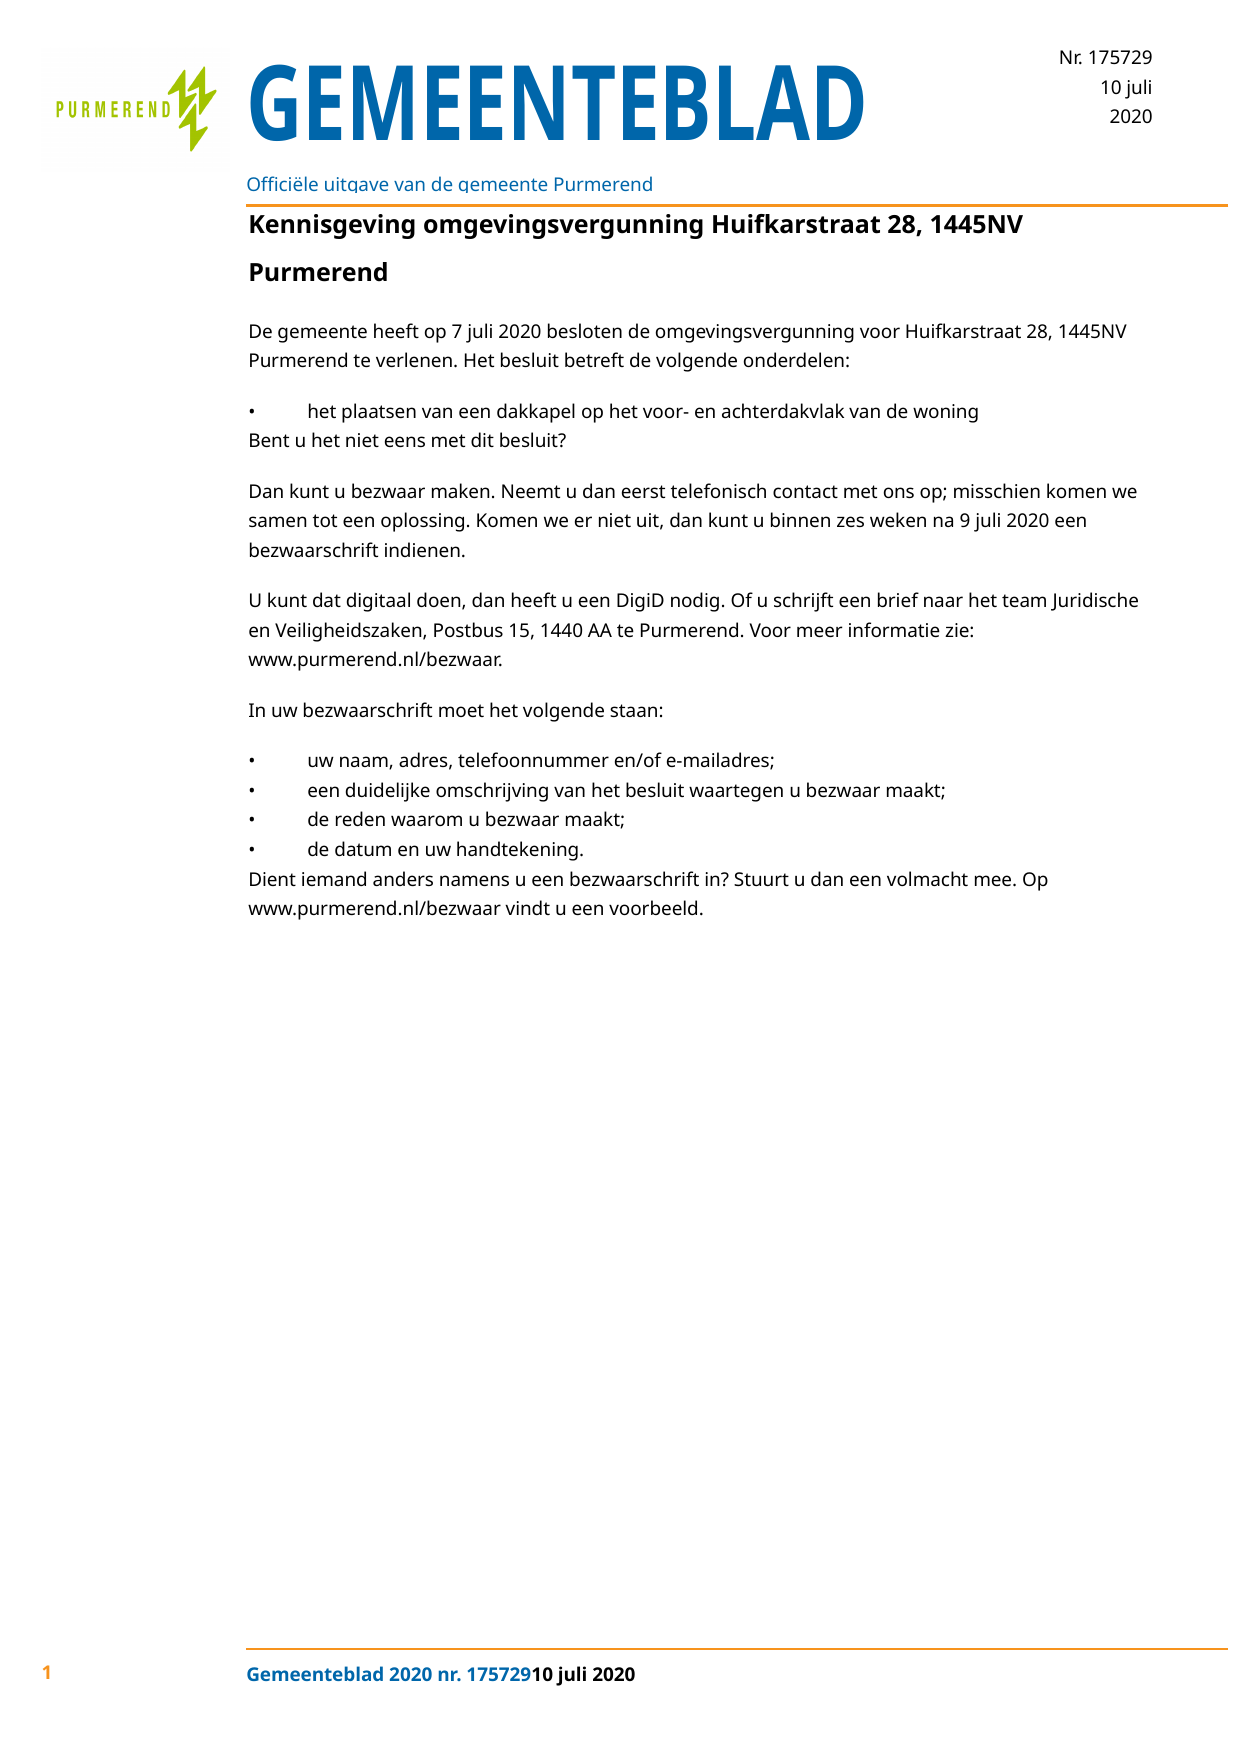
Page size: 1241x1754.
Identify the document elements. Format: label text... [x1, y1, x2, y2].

text Dan kunt u bezwaar maken. Neemt u dan eerst telefonisch contact met ons op; misschien komen we samen tot een oplossing. Komen we er niet uit, dan kunt u binnen zes weken na 9 juli 2020 een bezwaarschrift indienen. [248, 478, 1152, 563]
text Bent u het niet eens met dit besluit? [248, 427, 1152, 453]
text Kennisgeving omgevingsvergunning Huifkarstraat 28, 1445NV Purmerend [248, 207, 1152, 288]
text De gemeente heeft op 7 juli 2020 besloten de omgevingsvergunning voor Huifkarstraat 28, 1445NV Purmerend te verlenen. Het besluit betreft de volgende onderdelen: [248, 318, 1152, 373]
picture [41, 47, 231, 172]
text Dient iemand anders namens u een bezwaarschrift in? Stuurt u dan een volmacht mee. Op www.purmerend.nl/bezwaar vindt u een voorbeeld. [248, 866, 1152, 921]
list de reden waarom u bezwaar maakt; [248, 807, 1152, 832]
text U kunt dat digitaal doen, dan heeft u een DigiD nodig. Of u schrijft een brief naar het team Juridische en Veiligheidszaken, Postbus 15, 1440 AA te Purmerend. Voor meer informatie zie: www.purmerend.nl/bezwaar. [248, 587, 1152, 672]
list de datum en uw handtekening. [248, 836, 1152, 862]
list het plaatsen van een dakkapel op het voor- en achterdakvlak van de woning [248, 398, 1152, 424]
text In uw bezwaarschrift moet het volgende staan: [248, 697, 1152, 723]
list uw naam, adres, telefoonnummer en/of e-mailadres; [248, 747, 1152, 773]
list een duidelijke omschrijving van het besluit waartegen u bezwaar maakt; [248, 777, 1152, 803]
